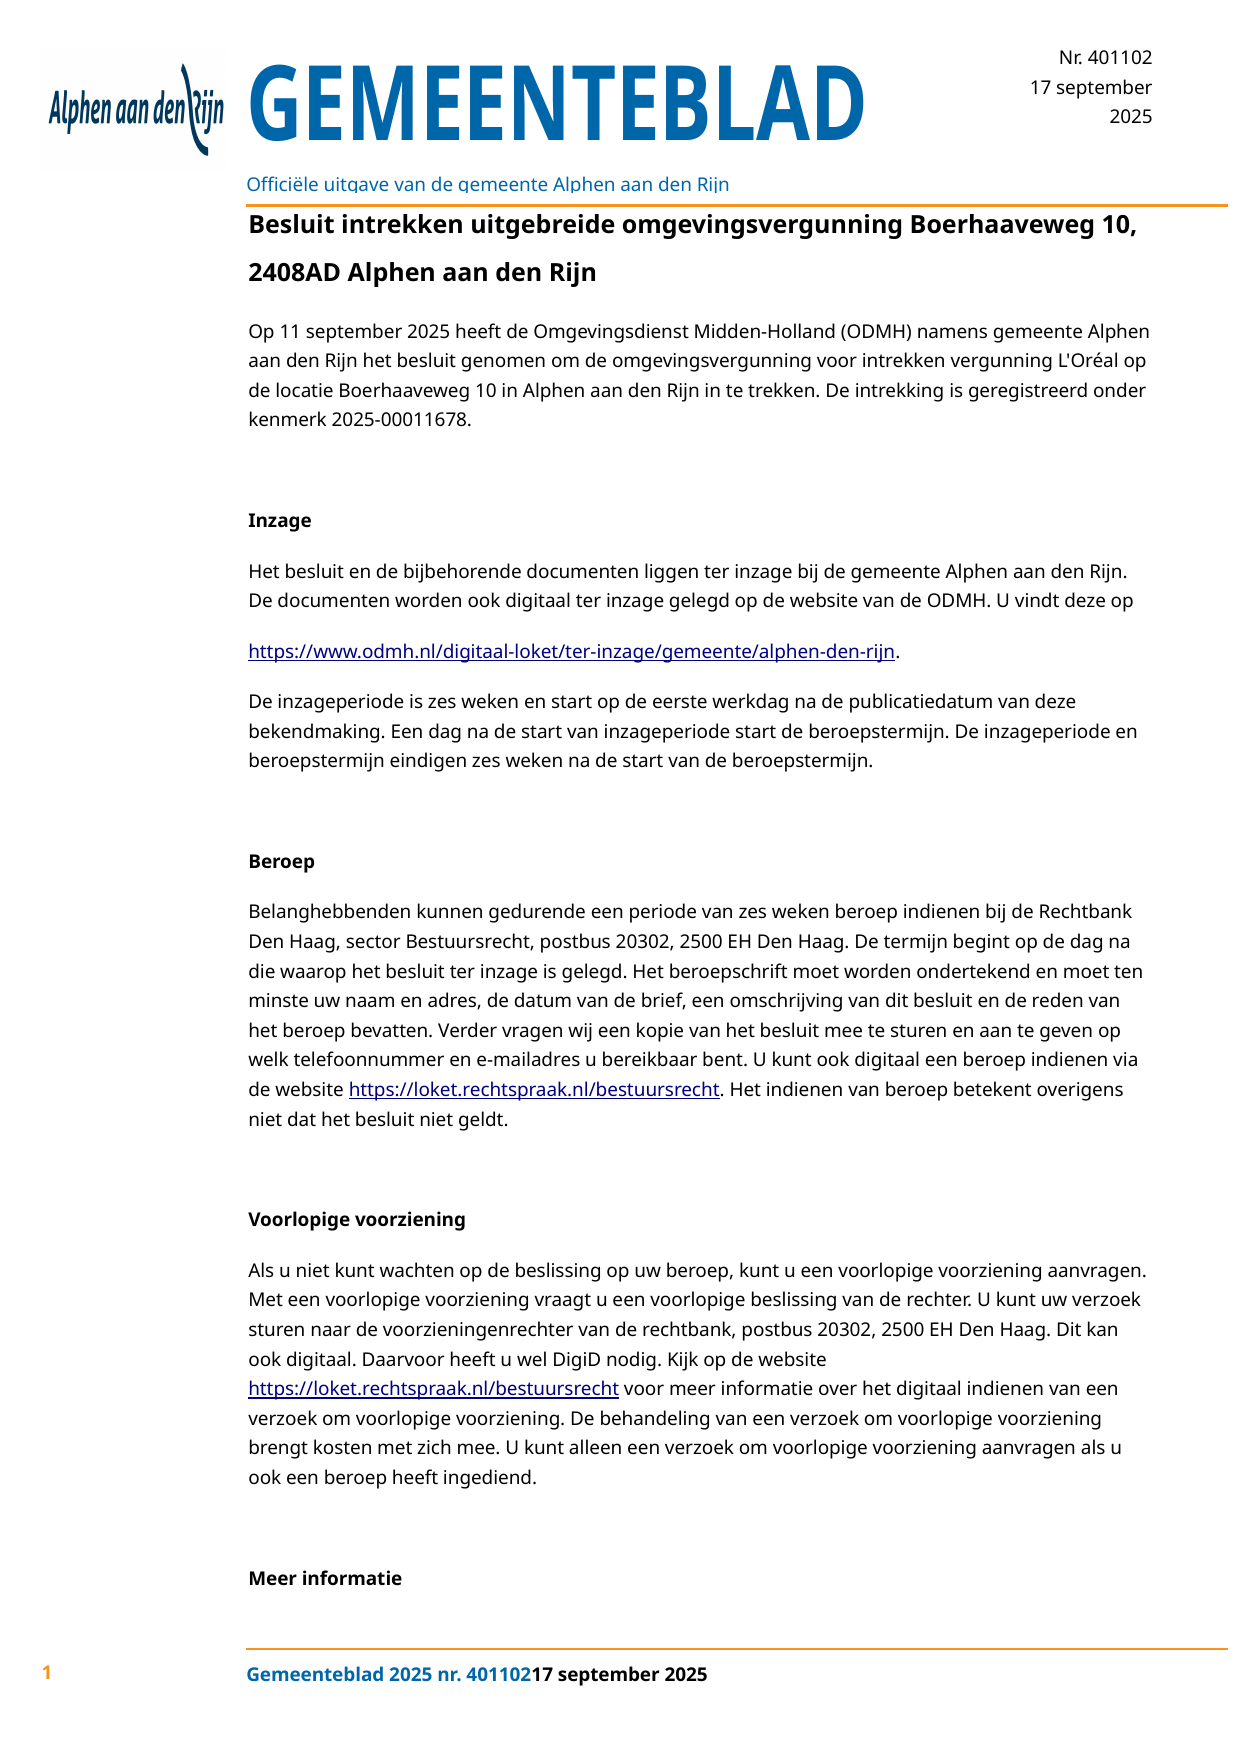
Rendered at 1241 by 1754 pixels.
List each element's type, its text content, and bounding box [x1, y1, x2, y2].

text https://www.odmh.nl/digitaal-loket/ter-inzage/gemeente/alphen-den-rijn. [248, 638, 1152, 664]
text Belanghebbenden kunnen gedurende een periode van zes weken beroep indienen bij de Rechtbank Den Haag, sector Bestuursrecht, postbus 20302, 2500 EH Den Haag. De termijn begint op de dag na die waarop het besluit ter inzage is gelegd. Het beroepschrift moet worden ondertekend en moet ten minste uw naam en adres, de datum van de brief, een omschrijving van dit besluit en de reden van het beroep bevatten. Verder vragen wij een kopie van het besluit mee te sturen en aan te geven op welk telefoonnummer en e-mailadres u bereikbaar bent. U kunt ook digitaal een beroep indienen via de website https://loket.rechtspraak.nl/bestuursrecht. Het indienen van beroep betekent overigens niet dat het besluit niet geldt. [248, 899, 1152, 1132]
text De inzageperiode is zes weken en start op de eerste werkdag na de publicatiedatum van deze bekendmaking. Een dag na de start van inzageperiode start de beroepstermijn. De inzageperiode en beroepstermijn eindigen zes weken na de start van de beroepstermijn. [248, 688, 1152, 773]
text Besluit intrekken uitgebreide omgevingsvergunning Boerhaaveweg 10, 2408AD Alphen aan den Rijn [248, 207, 1152, 288]
text Beroep [248, 848, 1152, 874]
text Voorlopige voorziening [248, 1207, 1152, 1232]
text Als u niet kunt wachten op de beslissing op uw beroep, kunt u een voorlopige voorziening aanvragen. Met een voorlopige voorziening vraagt u een voorlopige beslissing van de rechter. U kunt uw verzoek sturen naar de voorzieningenrechter van de rechtbank, postbus 20302, 2500 EH Den Haag. Dit kan ook digitaal. Daarvoor heeft u wel DigiD nodig. Kijk op de website https://loket.rechtspraak.nl/bestuursrecht voor meer informatie over het digitaal indienen van een verzoek om voorlopige voorziening. De behandeling van een verzoek om voorlopige voorziening brengt kosten met zich mee. U kunt alleen een verzoek om voorlopige voorziening aanvragen als u ook een beroep heeft ingediend. [248, 1257, 1152, 1490]
text Op 11 september 2025 heeft de Omgevingsdienst Midden-Holland (ODMH) namens gemeente Alphen aan den Rijn het besluit genomen om de omgevingsvergunning voor intrekken vergunning L'Oréal op de locatie Boerhaaveweg 10 in Alphen aan den Rijn in te trekken. De intrekking is geregistreerd onder kenmerk 2025-00011678. [248, 318, 1152, 432]
picture [41, 47, 231, 172]
text Meer informatie [248, 1565, 1152, 1591]
text Het besluit en de bijbehorende documenten liggen ter inzage bij de gemeente Alphen aan den Rijn. De documenten worden ook digitaal ter inzage gelegd op de website van de ODMH. U vindt deze op [248, 558, 1152, 613]
text Inzage [248, 507, 1152, 533]
